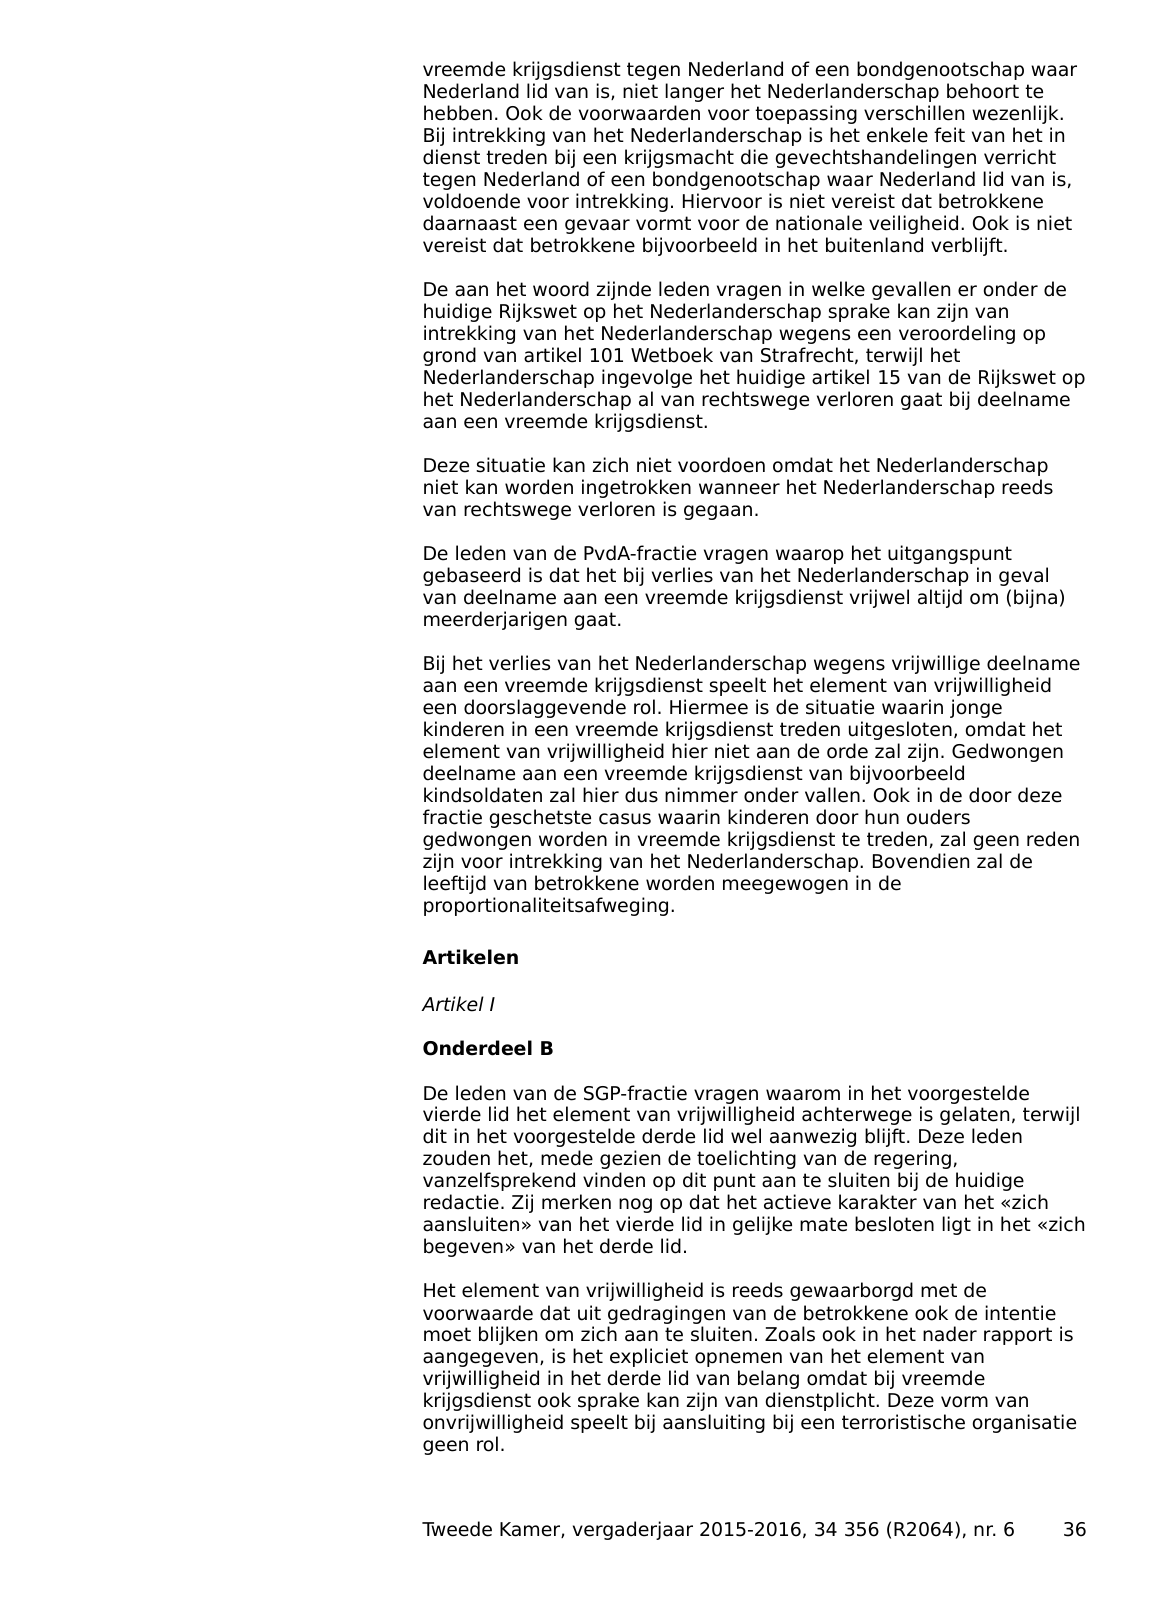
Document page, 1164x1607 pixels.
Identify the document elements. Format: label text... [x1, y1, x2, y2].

subtitle Artikelen [422, 947, 1087, 969]
text Bij het verlies van het Nederlanderschap wegens vrijwillige deelname aan een vreemde krijgsdienst speelt het element van vrijwilligheid een doorslaggevende rol. Hiermee is de situatie waarin jonge kinderen in een vreemde krijgsdienst treden uitgesloten, omdat het element van vrijwilligheid hier niet aan de orde zal zijn. Gedwongen deelname aan een vreemde krijgsdienst van bijvoorbeeld kindsoldaten zal hier dus nimmer onder vallen. Ook in de door deze fractie geschetste casus waarin kinderen door hun ouders gedwongen worden in vreemde krijgsdienst te treden, zal geen reden zijn voor intrekking van het Nederlanderschap. Bovendien zal de leeftijd van betrokkene worden meegewogen in de proportionaliteitsafweging. [422, 653, 1087, 917]
text De leden van de PvdA-fractie vragen waarop het uitgangspunt gebaseerd is dat het bij verlies van het Nederlanderschap in geval van deelname aan een vreemde krijgsdienst vrijwel altijd om (bijna) meerderjarigen gaat. [422, 543, 1087, 631]
text Deze situatie kan zich niet voordoen omdat het Nederlanderschap niet kan worden ingetrokken wanneer het Nederlanderschap reeds van rechtswege verloren is gegaan. [422, 455, 1087, 521]
text Het element van vrijwilligheid is reeds gewaarborgd met de voorwaarde dat uit gedragingen van de betrokkene ook de intentie moet blijken om zich aan te sluiten. Zoals ook in het nader rapport is aangegeven, is het expliciet opnemen van het element van vrijwilligheid in het derde lid van belang omdat bij vreemde krijgsdienst ook sprake kan zijn van dienstplicht. Deze vorm van onvrijwilligheid speelt bij aansluiting bij een terroristische organisatie geen rol. [422, 1280, 1087, 1456]
subtitle Onderdeel B [422, 1038, 1087, 1060]
text De aan het woord zijnde leden vragen in welke gevallen er onder de huidige Rijkswet op het Nederlanderschap sprake kan zijn van intrekking van het Nederlanderschap wegens een veroordeling op grond van artikel 101 Wetboek van Strafrecht, terwijl het Nederlanderschap ingevolge het huidige artikel 15 van de Rijkswet op het Nederlanderschap al van rechtswege verloren gaat bij deelname aan een vreemde krijgsdienst. [422, 279, 1087, 433]
text vreemde krijgsdienst tegen Nederland of een bondgenootschap waar Nederland lid van is, niet langer het Nederlanderschap behoort te hebben. Ook de voorwaarden voor toepassing verschillen wezenlijk. Bij intrekking van het Nederlanderschap is het enkele feit van het in dienst treden bij een krijgsmacht die gevechtshandelingen verricht tegen Nederland of een bondgenootschap waar Nederland lid van is, voldoende voor intrekking. Hiervoor is niet vereist dat betrokkene daarnaast een gevaar vormt voor de nationale veiligheid. Ook is niet vereist dat betrokkene bijvoorbeeld in het buitenland verblijft. [422, 59, 1087, 257]
text De leden van de SGP-fractie vragen waarom in het voorgestelde vierde lid het element van vrijwilligheid achterwege is gelaten, terwijl dit in het voorgestelde derde lid wel aanwezig blijft. Deze leden zouden het, mede gezien de toelichting van de regering, vanzelfsprekend vinden op dit punt aan te sluiten bij de huidige redactie. Zij merken nog op dat het actieve karakter van het «zich aansluiten» van het vierde lid in gelijke mate besloten ligt in het «zich begeven» van het derde lid. [422, 1082, 1087, 1258]
subtitle Artikel I [422, 994, 1087, 1016]
